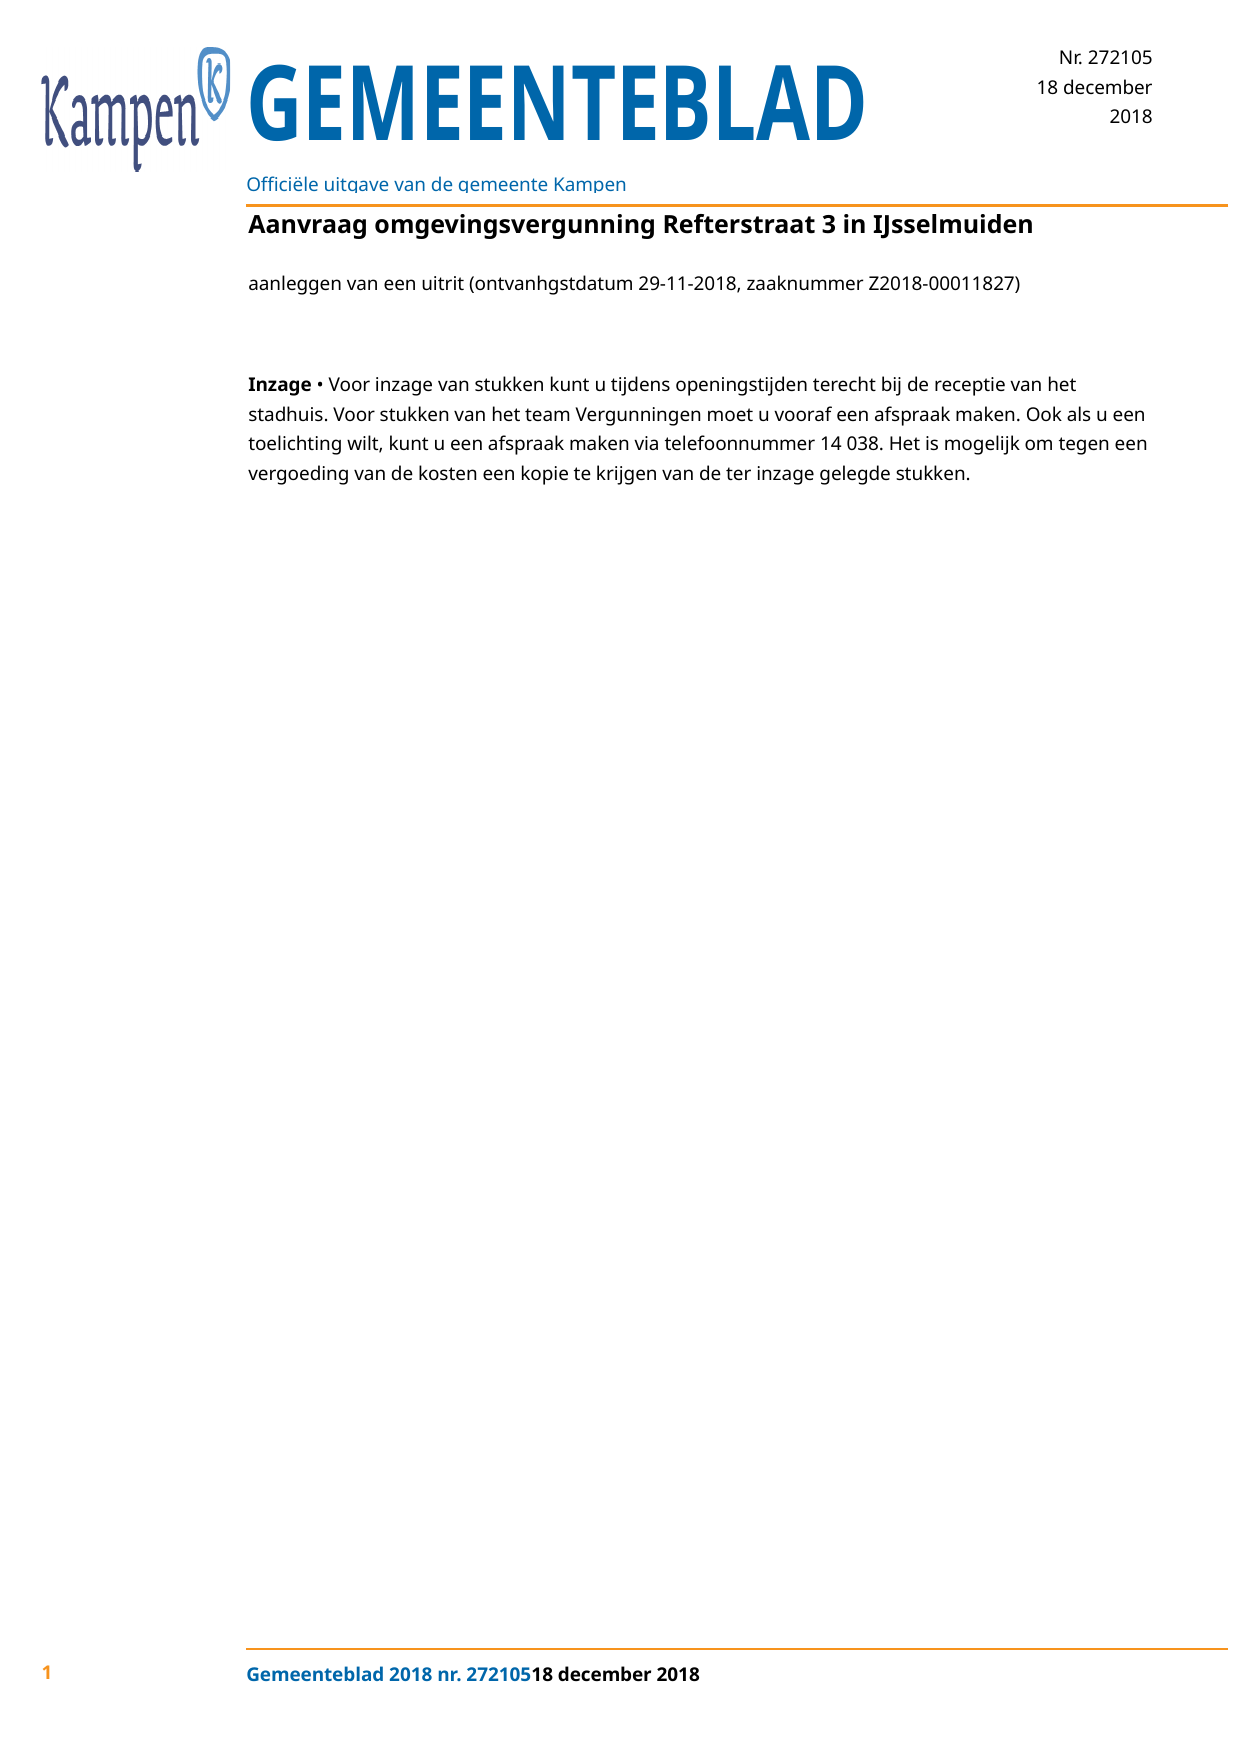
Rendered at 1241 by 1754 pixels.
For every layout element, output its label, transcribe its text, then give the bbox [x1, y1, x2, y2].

text Inzage • Voor inzage van stukken kunt u tijdens openingstijden terecht bij de receptie van het stadhuis. Voor stukken van het team Vergunningen moet u vooraf een afspraak maken. Ook als u een toelichting wilt, kunt u een afspraak maken via telefoonnummer 14 038. Het is mogelijk om tegen een vergoeding van de kosten een kopie te krijgen van de ter inzage gelegde stukken. [248, 371, 1152, 486]
text Aanvraag omgevingsvergunning Refterstraat 3 in IJsselmuiden [248, 207, 1152, 241]
text aanleggen van een uitrit (ontvanhgstdatum 29-11-2018, zaaknummer Z2018-00011827) [248, 270, 1152, 296]
picture [41, 47, 231, 172]
